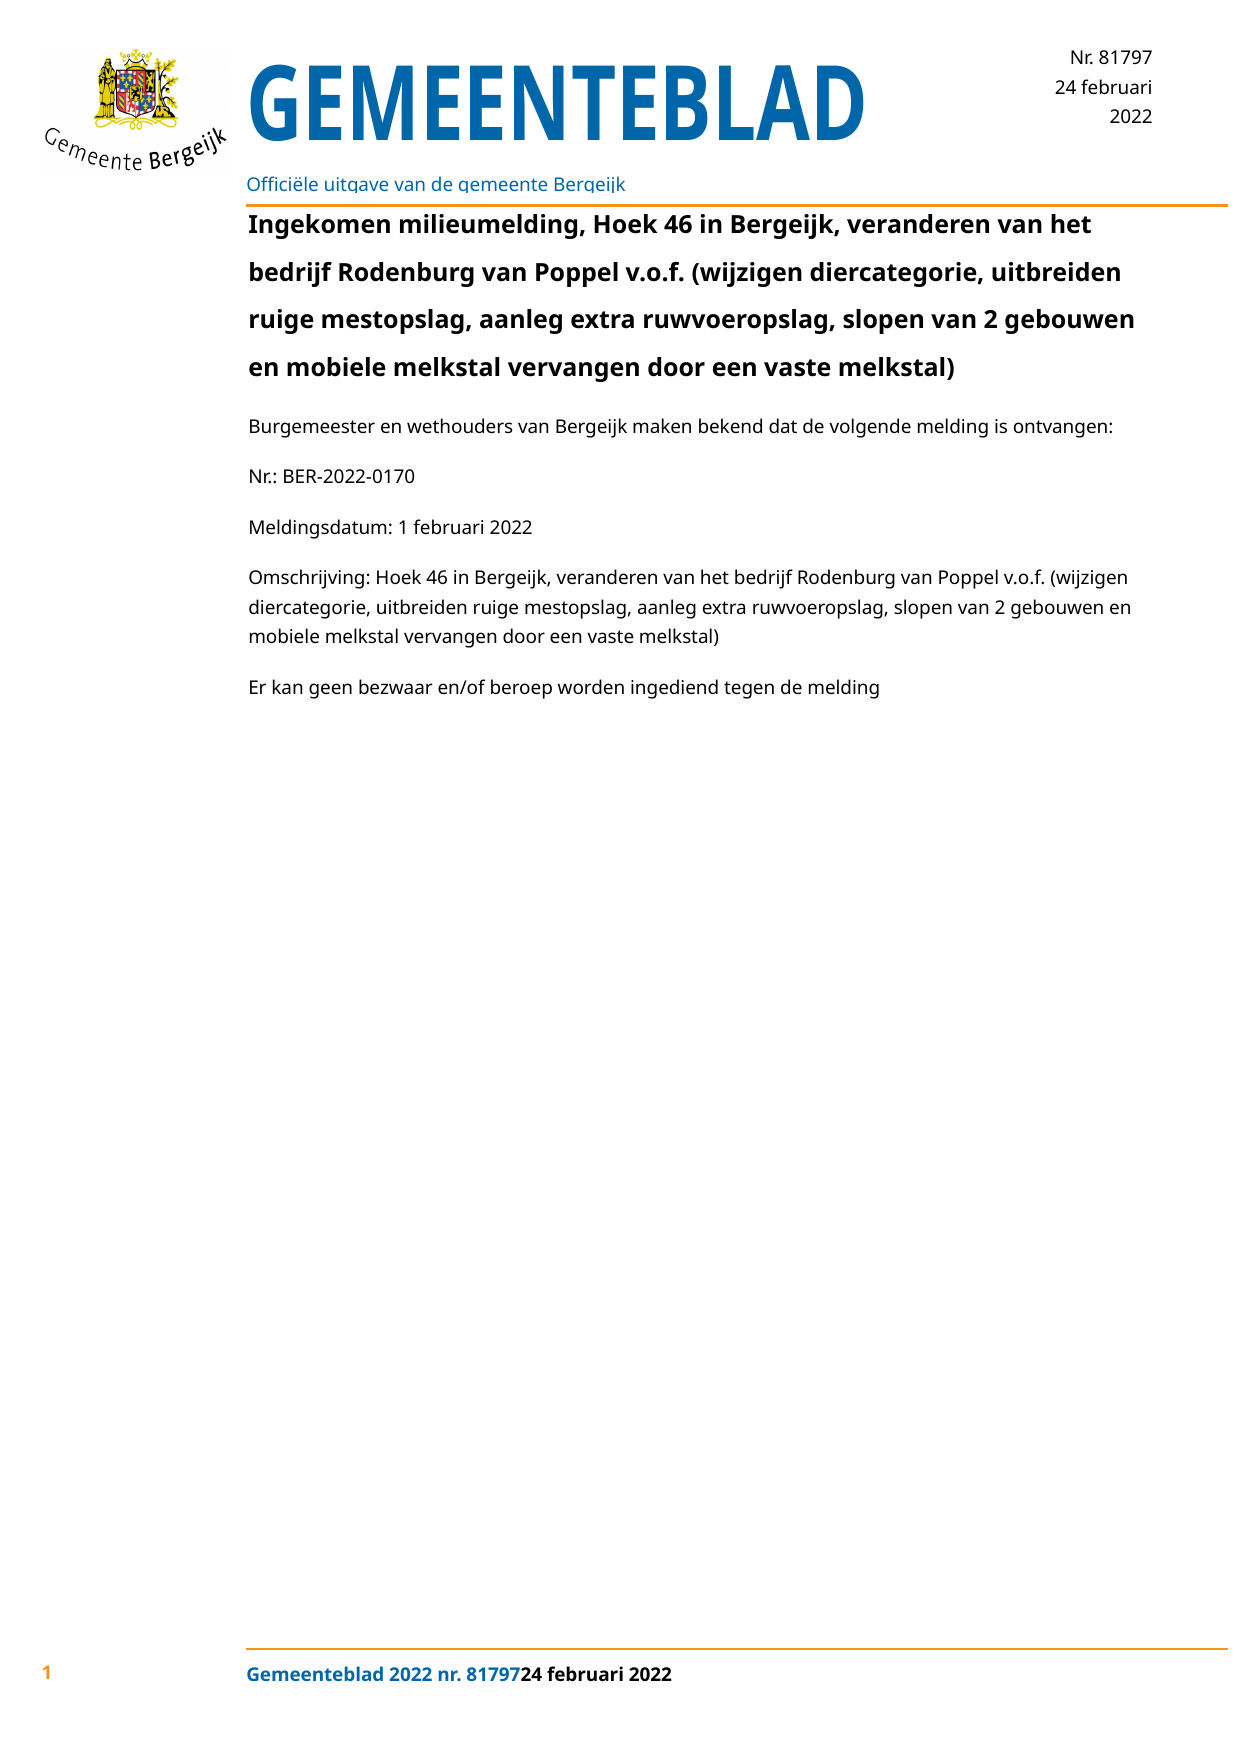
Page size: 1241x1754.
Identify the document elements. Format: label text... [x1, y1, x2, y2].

text Meldingsdatum: 1 februari 2022 [248, 514, 1152, 540]
text Burgemeester en wethouders van Bergeijk maken bekend dat de volgende melding is ontvangen: [248, 413, 1152, 439]
text Ingekomen milieumelding, Hoek 46 in Bergeijk, veranderen van het bedrijf Rodenburg van Poppel v.o.f. (wijzigen diercategorie, uitbreiden ruige mestopslag, aanleg extra ruwvoeropslag, slopen van 2 gebouwen en mobiele melkstal vervangen door een vaste melkstal) [248, 207, 1152, 384]
text Er kan geen bezwaar en/of beroep worden ingediend tegen de melding [248, 674, 1152, 700]
text Omschrijving: Hoek 46 in Bergeijk, veranderen van het bedrijf Rodenburg van Poppel v.o.f. (wijzigen diercategorie, uitbreiden ruige mestopslag, aanleg extra ruwvoeropslag, slopen van 2 gebouwen en mobiele melkstal vervangen door een vaste melkstal) [248, 564, 1152, 649]
picture [41, 47, 231, 172]
text Nr.: BER-2022-0170 [248, 463, 1152, 489]
